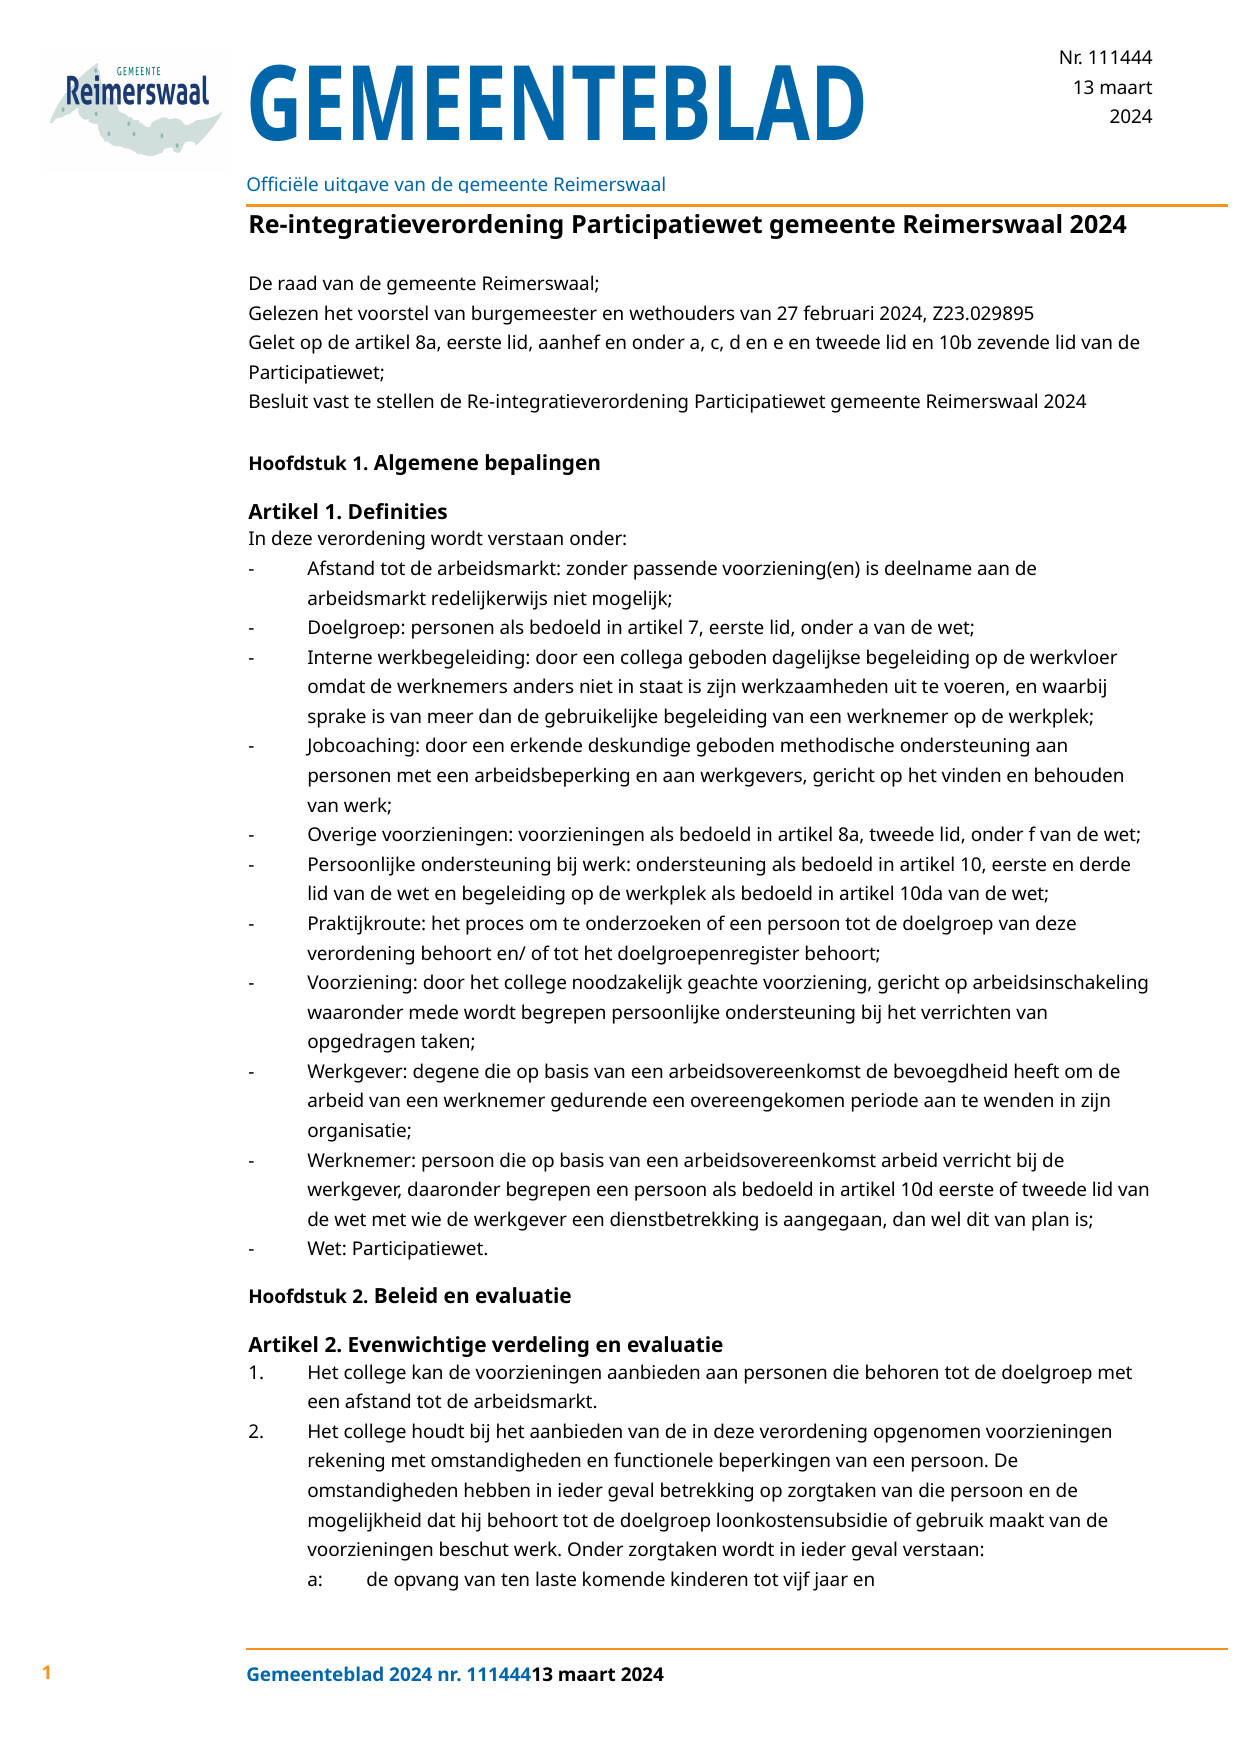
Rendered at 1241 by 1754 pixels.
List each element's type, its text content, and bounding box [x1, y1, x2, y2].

text In deze verordening wordt verstaan onder: [248, 526, 1152, 551]
picture [41, 47, 231, 172]
list Overige voorzieningen: voorzieningen als bedoeld in artikel 8a, tweede lid, onder f van de wet; [248, 821, 1152, 847]
text Besluit vast te stellen de Re-integratieverordening Participatiewet gemeente Reimerswaal 2024 [248, 389, 1152, 414]
list Afstand tot de arbeidsmarkt: zonder passende voorziening(en) is deelname aan de arbeidsmarkt redelijkerwijs niet mogelijk; [248, 555, 1152, 610]
list Praktijkroute: het proces om te onderzoeken of een persoon tot de doelgroep van deze verordening behoort en/ of tot het doelgroepenregister behoort; [248, 910, 1152, 965]
list Het college kan de voorzieningen aanbieden aan personen die behoren tot de doelgroep met een afstand tot de arbeidsmarkt. [248, 1359, 1152, 1414]
text Artikel 2. Evenwichtige verdeling en evaluatie [248, 1330, 1152, 1359]
list Wet: Participatiewet. [248, 1236, 1152, 1261]
text Artikel 1. Definities [248, 497, 1152, 526]
list Jobcoaching: door een erkende deskundige geboden methodische ondersteuning aan personen met een arbeidsbeperking en aan werkgevers, gericht op het vinden en behouden van werk; [248, 733, 1152, 817]
list Voorziening: door het college noodzakelijk geachte voorziening, gericht op arbeidsinschakeling waaronder mede wordt begrepen persoonlijke ondersteuning bij het verrichten van opgedragen taken; [248, 969, 1152, 1054]
list Interne werkbegeleiding: door een collega geboden dagelijkse begeleiding op de werkvloer omdat de werknemers anders niet in staat is zijn werkzaamheden uit te voeren, en waarbij sprake is van meer dan de gebruikelijke begeleiding van een werknemer op de werkplek; [248, 644, 1152, 729]
text Re-integratieverordening Participatiewet gemeente Reimerswaal 2024 [248, 207, 1152, 241]
list Persoonlijke ondersteuning bij werk: ondersteuning als bedoeld in artikel 10, eerste en derde lid van de wet en begeleiding op de werkplek als bedoeld in artikel 10da van de wet; [248, 851, 1152, 906]
list Werknemer: persoon die op basis van een arbeidsovereenkomst arbeid verricht bij de werkgever, daaronder begrepen een persoon als bedoeld in artikel 10d eerste of tweede lid van de wet met wie de werkgever een dienstbetrekking is aangegaan, dan wel dit van plan is; [248, 1147, 1152, 1232]
list Werkgever: degene die op basis van een arbeidsovereenkomst de bevoegdheid heeft om de arbeid van een werknemer gedurende een overeengekomen periode aan te wenden in zijn organisatie; [248, 1058, 1152, 1143]
text De raad van de gemeente Reimerswaal; [248, 270, 1152, 296]
list de opvang van ten laste komende kinderen tot vijf jaar en [307, 1566, 1152, 1592]
list Het college houdt bij het aanbieden van de in deze verordening opgenomen voorzieningen rekening met omstandigheden en functionele beperkingen van een persoon. De omstandigheden hebben in ieder geval betrekking op zorgtaken van die persoon en de mogelijkheid dat hij behoort tot de doelgroep loonkostensubsidie of gebruik maakt van de voorzieningen beschut werk. Onder zorgtaken wordt in ieder geval verstaan: [248, 1418, 1152, 1562]
text Hoofdstuk 1. Algemene bepalingen [248, 448, 1152, 476]
text Gelezen het voorstel van burgemeester en wethouders van 27 februari 2024, Z23.029895 [248, 300, 1152, 326]
list Doelgroep: personen als bedoeld in artikel 7, eerste lid, onder a van de wet; [248, 614, 1152, 640]
text Gelet op de artikel 8a, eerste lid, aanhef en onder a, c, d en e en tweede lid en 10b zevende lid van de Participatiewet; [248, 329, 1152, 385]
text Hoofdstuk 2. Beleid en evaluatie [248, 1281, 1152, 1309]
